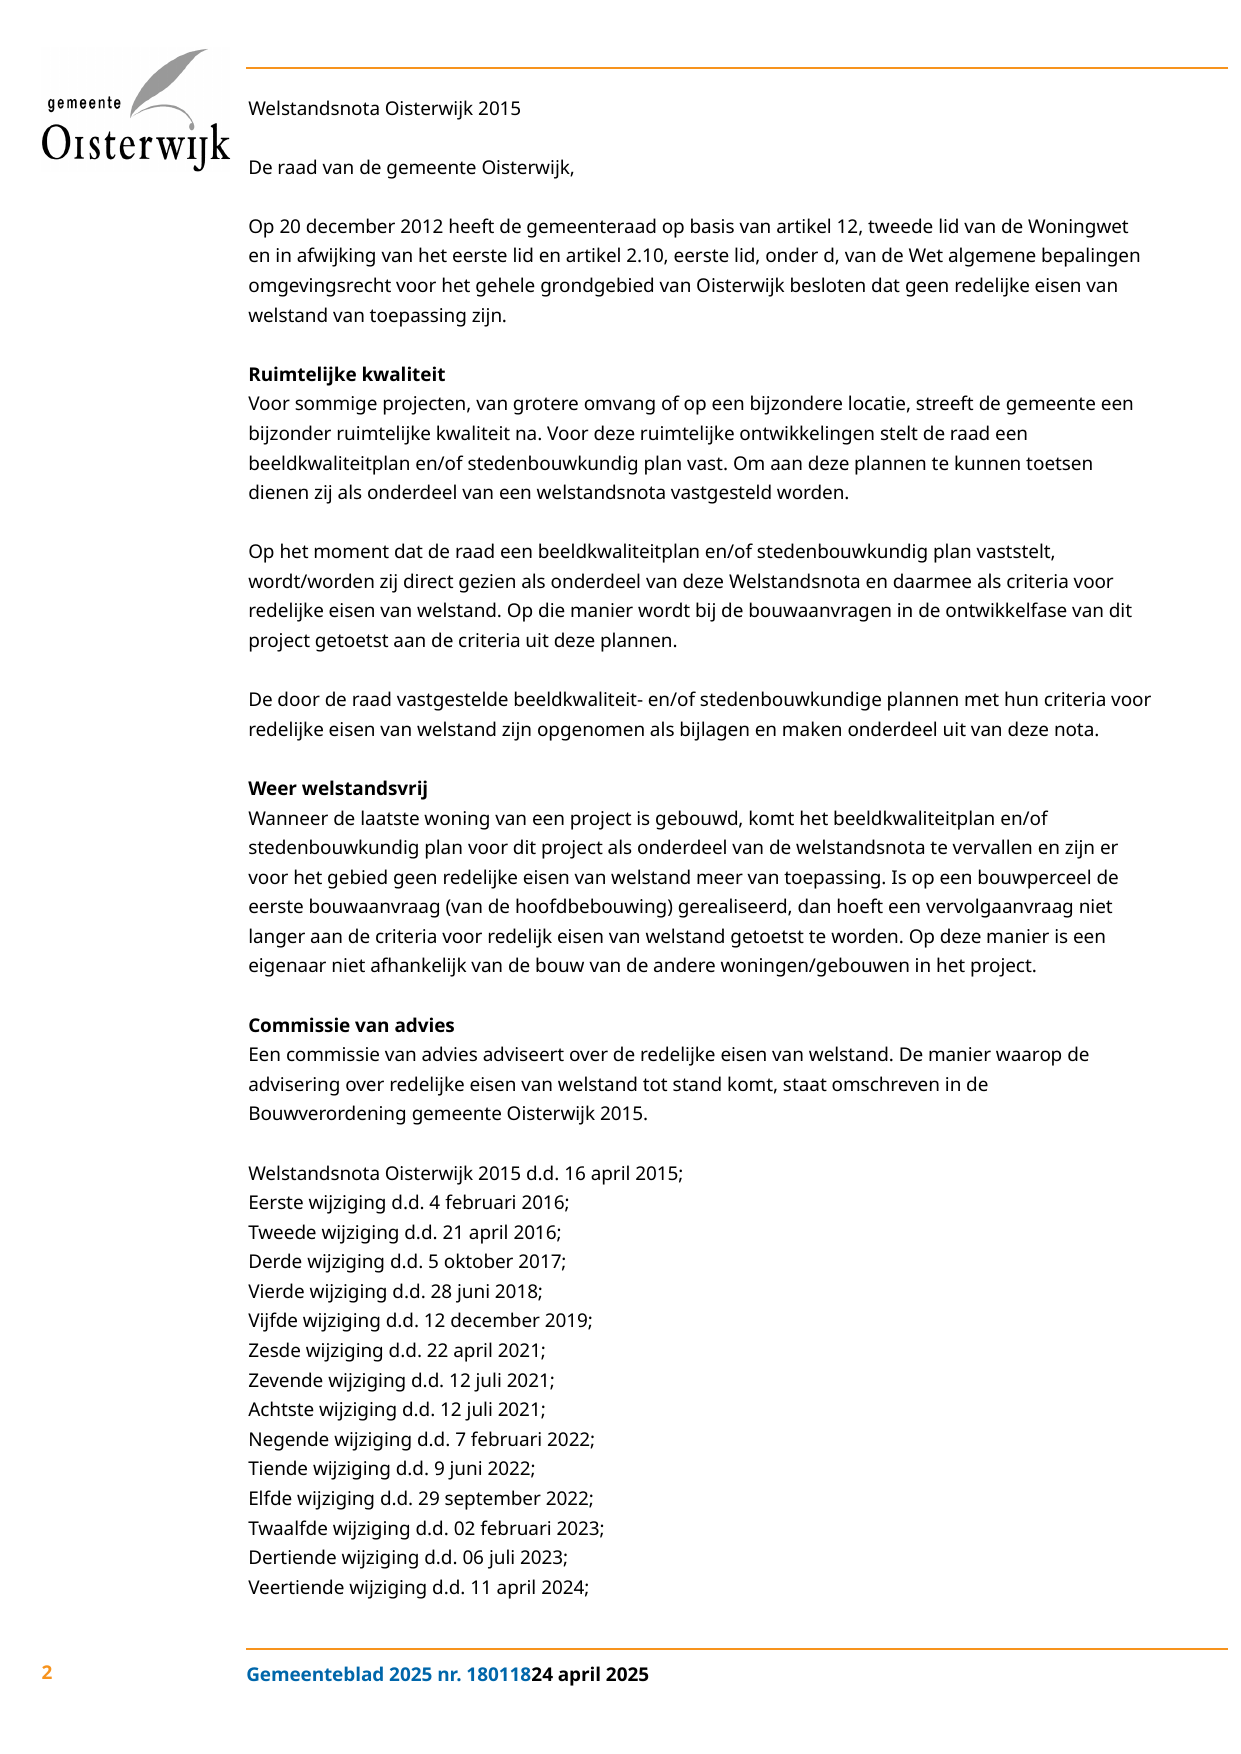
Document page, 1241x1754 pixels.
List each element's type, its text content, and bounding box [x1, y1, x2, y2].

text Vierde wijziging d.d. 28 juni 2018; [248, 1278, 1152, 1304]
text De door de raad vastgestelde beeldkwaliteit- en/of stedenbouwkundige plannen met hun criteria voor redelijke eisen van welstand zijn opgenomen als bijlagen en maken onderdeel uit van deze nota. [248, 686, 1152, 742]
text Eerste wijziging d.d. 4 februari 2016; [248, 1189, 1152, 1215]
text Welstandsnota Oisterwijk 2015 d.d. 16 april 2015; [248, 1160, 1152, 1186]
text Op 20 december 2012 heeft de gemeenteraad op basis van artikel 12, tweede lid van de Woningwet en in afwijking van het eerste lid en artikel 2.10, eerste lid, onder d, van de Wet algemene bepalingen omgevingsrecht voor het gehele grondgebied van Oisterwijk besloten dat geen redelijke eisen van welstand van toepassing zijn. [248, 213, 1152, 328]
text Tiende wijziging d.d. 9 juni 2022; [248, 1456, 1152, 1481]
text Zevende wijziging d.d. 12 juli 2021; [248, 1367, 1152, 1393]
text Weer welstandsvrij [248, 775, 1152, 801]
text Zesde wijziging d.d. 22 april 2021; [248, 1337, 1152, 1363]
picture [41, 47, 231, 172]
text Negende wijziging d.d. 7 februari 2022; [248, 1426, 1152, 1452]
text Wanneer de laatste woning van een project is gebouwd, komt het beeldkwaliteitplan en/of stedenbouwkundig plan voor dit project als onderdeel van de welstandsnota te vervallen en zijn er voor het gebied geen redelijke eisen van welstand meer van toepassing. Is op een bouwperceel de eerste bouwaanvraag (van de hoofdbebouwing) gerealiseerd, dan hoeft een vervolgaanvraag niet langer aan de criteria voor redelijk eisen van welstand getoetst te worden. Op deze manier is een eigenaar niet afhankelijk van de bouw van de andere woningen/gebouwen in het project. [248, 805, 1152, 978]
text Derde wijziging d.d. 5 oktober 2017; [248, 1248, 1152, 1274]
text Elfde wijziging d.d. 29 september 2022; [248, 1485, 1152, 1511]
text Ruimtelijke kwaliteit [248, 361, 1152, 387]
text Twaalfde wijziging d.d. 02 februari 2023; [248, 1515, 1152, 1541]
text Op het moment dat de raad een beeldkwaliteitplan en/of stedenbouwkundig plan vaststelt, wordt/worden zij direct gezien als onderdeel van deze Welstandsnota en daarmee als criteria voor redelijke eisen van welstand. Op die manier wordt bij de bouwaanvragen in de ontwikkelfase van dit project getoetst aan de criteria uit deze plannen. [248, 538, 1152, 653]
text Dertiende wijziging d.d. 06 juli 2023; [248, 1544, 1152, 1570]
text Welstandsnota Oisterwijk 2015 [248, 95, 1152, 121]
text De raad van de gemeente Oisterwijk, [248, 154, 1152, 180]
text Voor sommige projecten, van grotere omvang of op een bijzondere locatie, streeft de gemeente een bijzonder ruimtelijke kwaliteit na. Voor deze ruimtelijke ontwikkelingen stelt de raad een beeldkwaliteitplan en/of stedenbouwkundig plan vast. Om aan deze plannen te kunnen toetsen dienen zij als onderdeel van een welstandsnota vastgesteld worden. [248, 391, 1152, 505]
text Een commissie van advies adviseert over de redelijke eisen van welstand. De manier waarop de advisering over redelijke eisen van welstand tot stand komt, staat omschreven in de Bouwverordening gemeente Oisterwijk 2015. [248, 1041, 1152, 1126]
text Tweede wijziging d.d. 21 april 2016; [248, 1219, 1152, 1245]
text Vijfde wijziging d.d. 12 december 2019; [248, 1308, 1152, 1333]
text Commissie van advies [248, 1012, 1152, 1038]
text Veertiende wijziging d.d. 11 april 2024; [248, 1574, 1152, 1600]
text Achtste wijziging d.d. 12 juli 2021; [248, 1396, 1152, 1422]
